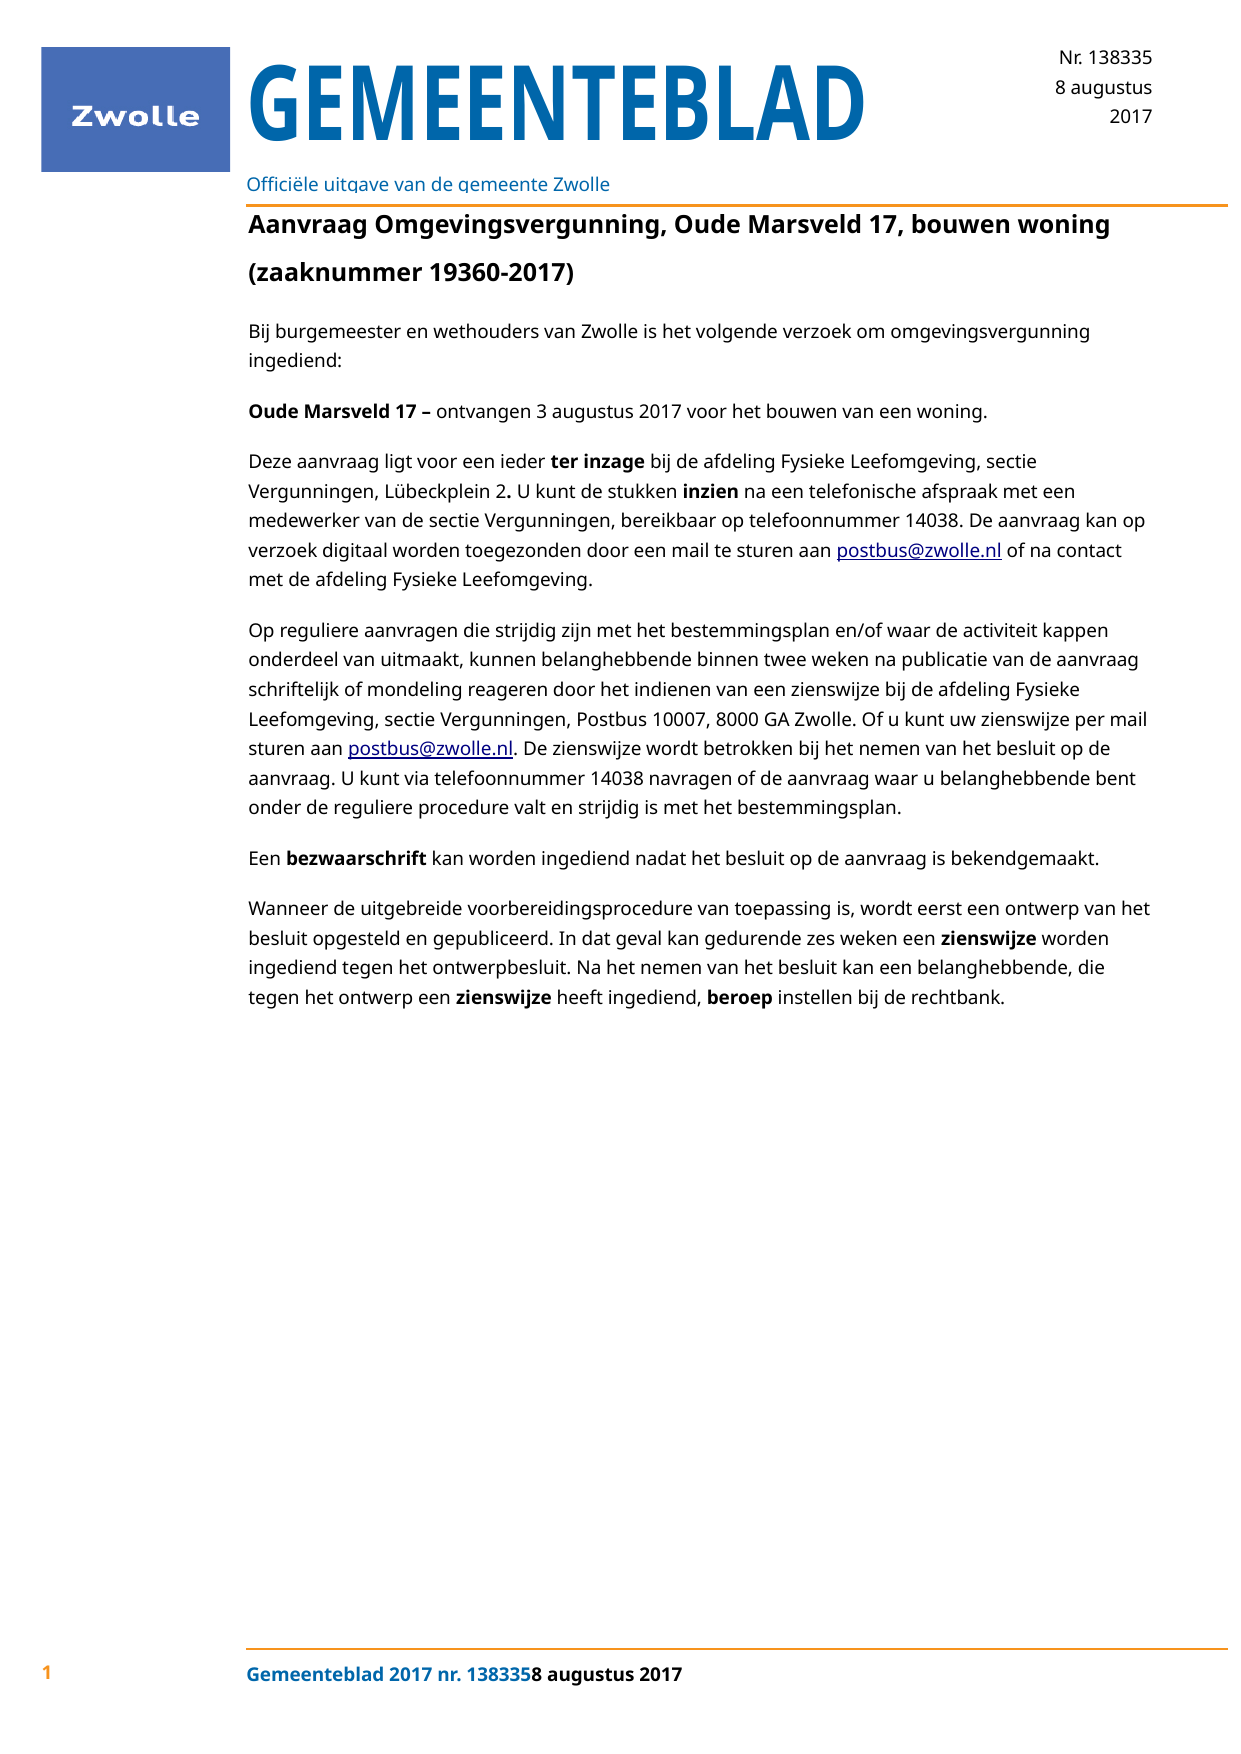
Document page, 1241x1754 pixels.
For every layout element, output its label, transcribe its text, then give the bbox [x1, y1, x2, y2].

text Wanneer de uitgebreide voorbereidingsprocedure van toepassing is, wordt eerst een ontwerp van het besluit opgesteld en gepubliceerd. In dat geval kan gedurende zes weken een zienswijze worden ingediend tegen het ontwerpbesluit. Na het nemen van het besluit kan een belanghebbende, die tegen het ontwerp een zienswijze heeft ingediend, beroep instellen bij de rechtbank. [248, 895, 1152, 1010]
text Deze aanvraag ligt voor een ieder ter inzage bij de afdeling Fysieke Leefomgeving, sectie Vergunningen, Lübeckplein 2. U kunt de stukken inzien na een telefonische afspraak met een medewerker van de sectie Vergunningen, bereikbaar op telefoonnummer 14038. De aanvraag kan op verzoek digitaal worden toegezonden door een mail te sturen aan postbus@zwolle.nl of na contact met de afdeling Fysieke Leefomgeving. [248, 448, 1152, 592]
text Een bezwaarschrift kan worden ingediend nadat het besluit op de aanvraag is bekendgemaakt. [248, 845, 1152, 871]
text Bij burgemeester en wethouders van Zwolle is het volgende verzoek om omgevingsvergunning ingediend: [248, 318, 1152, 373]
text Aanvraag Omgevingsvergunning, Oude Marsveld 17, bouwen woning (zaaknummer 19360-2017) [248, 207, 1152, 288]
picture [41, 47, 231, 172]
text Oude Marsveld 17 – ontvangen 3 augustus 2017 voor het bouwen van een woning. [248, 398, 1152, 424]
text Op reguliere aanvragen die strijdig zijn met het bestemmingsplan en/of waar de activiteit kappen onderdeel van uitmaakt, kunnen belanghebbende binnen twee weken na publicatie van de aanvraag schriftelijk of mondeling reageren door het indienen van een zienswijze bij de afdeling Fysieke Leefomgeving, sectie Vergunningen, Postbus 10007, 8000 GA Zwolle. Of u kunt uw zienswijze per mail sturen aan postbus@zwolle.nl. De zienswijze wordt betrokken bij het nemen van het besluit op de aanvraag. U kunt via telefoonnummer 14038 navragen of de aanvraag waar u belanghebbende bent onder de reguliere procedure valt en strijdig is met het bestemmingsplan. [248, 617, 1152, 820]
